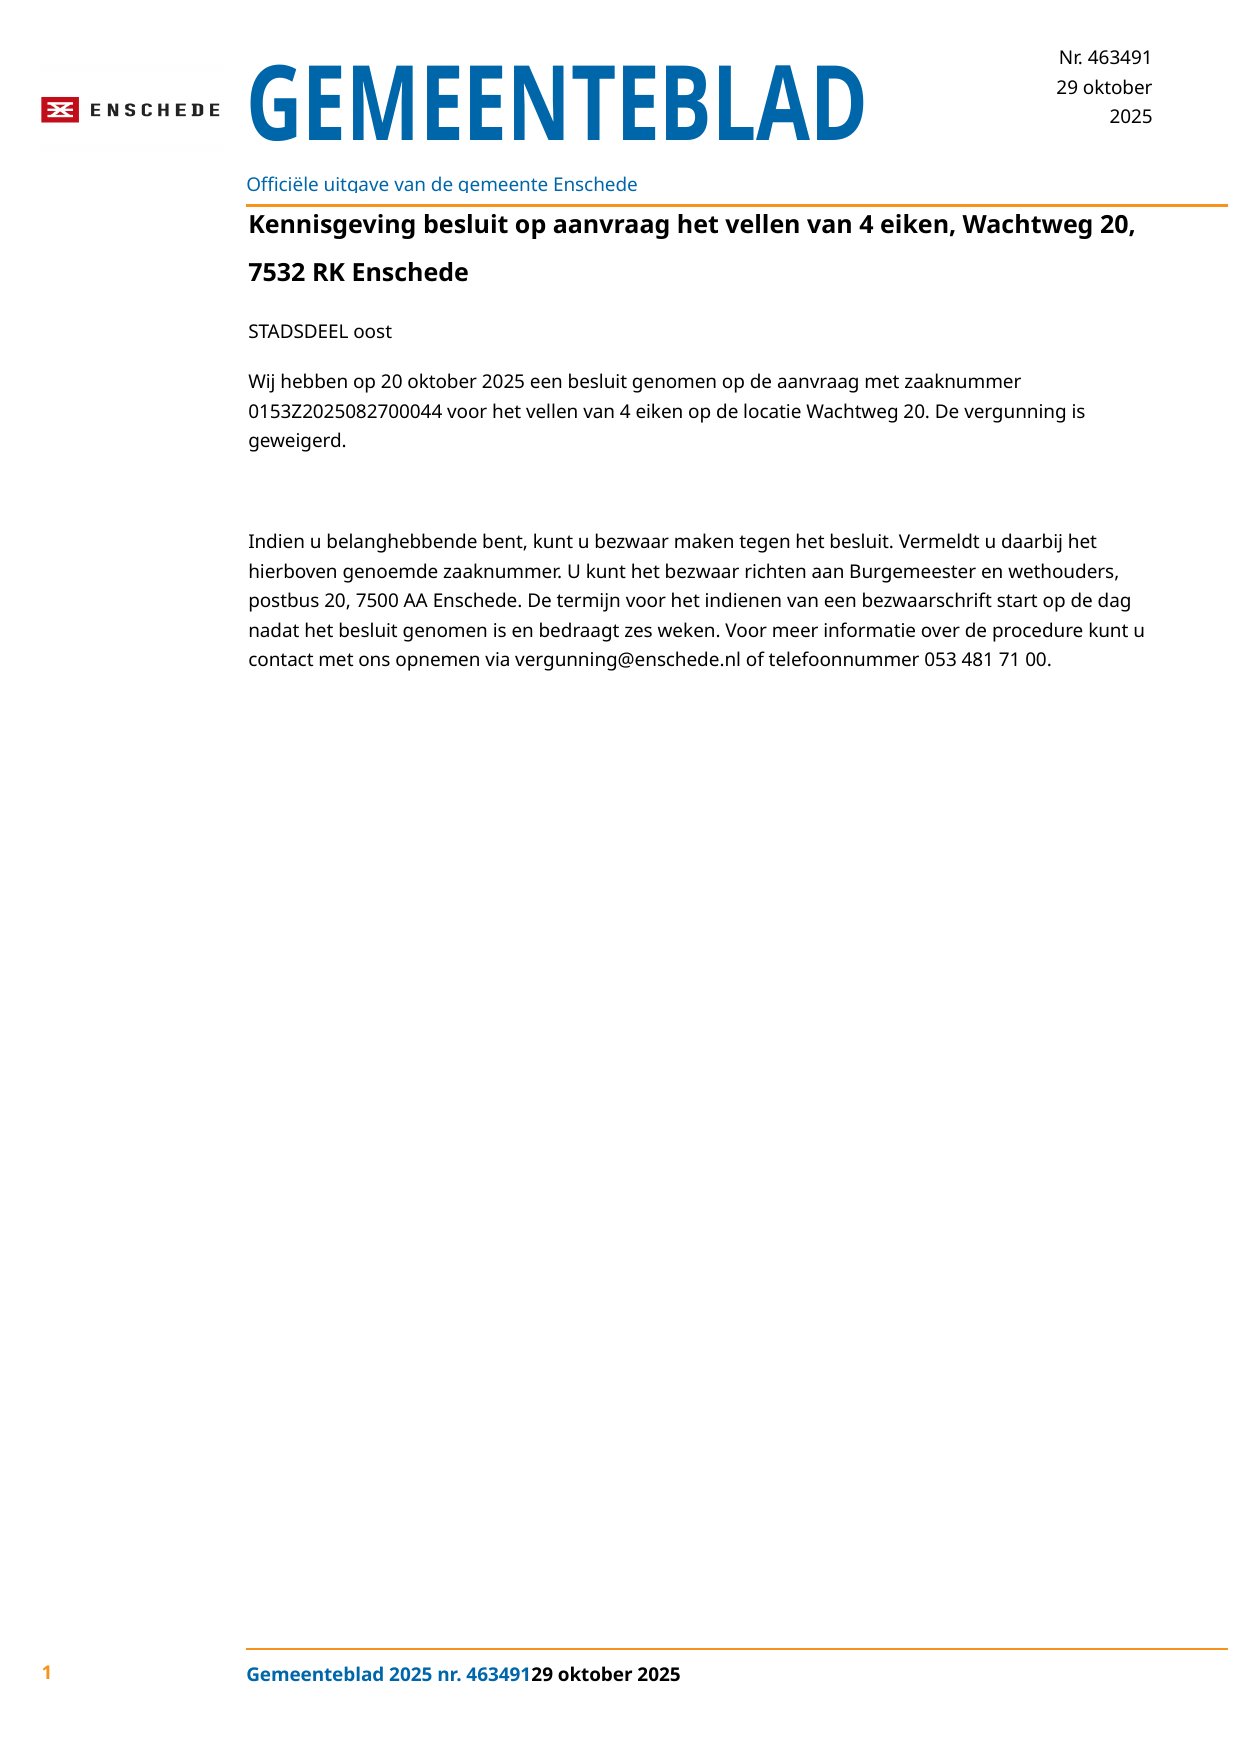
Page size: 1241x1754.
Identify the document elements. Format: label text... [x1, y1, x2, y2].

text STADSDEEL oost [248, 318, 1152, 344]
text Indien u belanghebbende bent, kunt u bezwaar maken tegen het besluit. Vermeldt u daarbij het hierboven genoemde zaaknummer. U kunt het bezwaar richten aan Burgemeester en wethouders, postbus 20, 7500 AA Enschede. De termijn voor het indienen van een bezwaarschrift start op de dag nadat het besluit genomen is en bedraagt zes weken. Voor meer informatie over de procedure kunt u contact met ons opnemen via vergunning@enschede.nl of telefoonnummer 053 481 71 00. [248, 528, 1152, 672]
text Wij hebben op 20 oktober 2025 een besluit genomen op de aanvraag met zaaknummer 0153Z2025082700044 voor het vellen van 4 eiken op de locatie Wachtweg 20. De vergunning is geweigerd. [248, 368, 1152, 453]
text Kennisgeving besluit op aanvraag het vellen van 4 eiken, Wachtweg 20, 7532 RK Enschede [248, 207, 1152, 288]
picture [41, 47, 231, 172]
